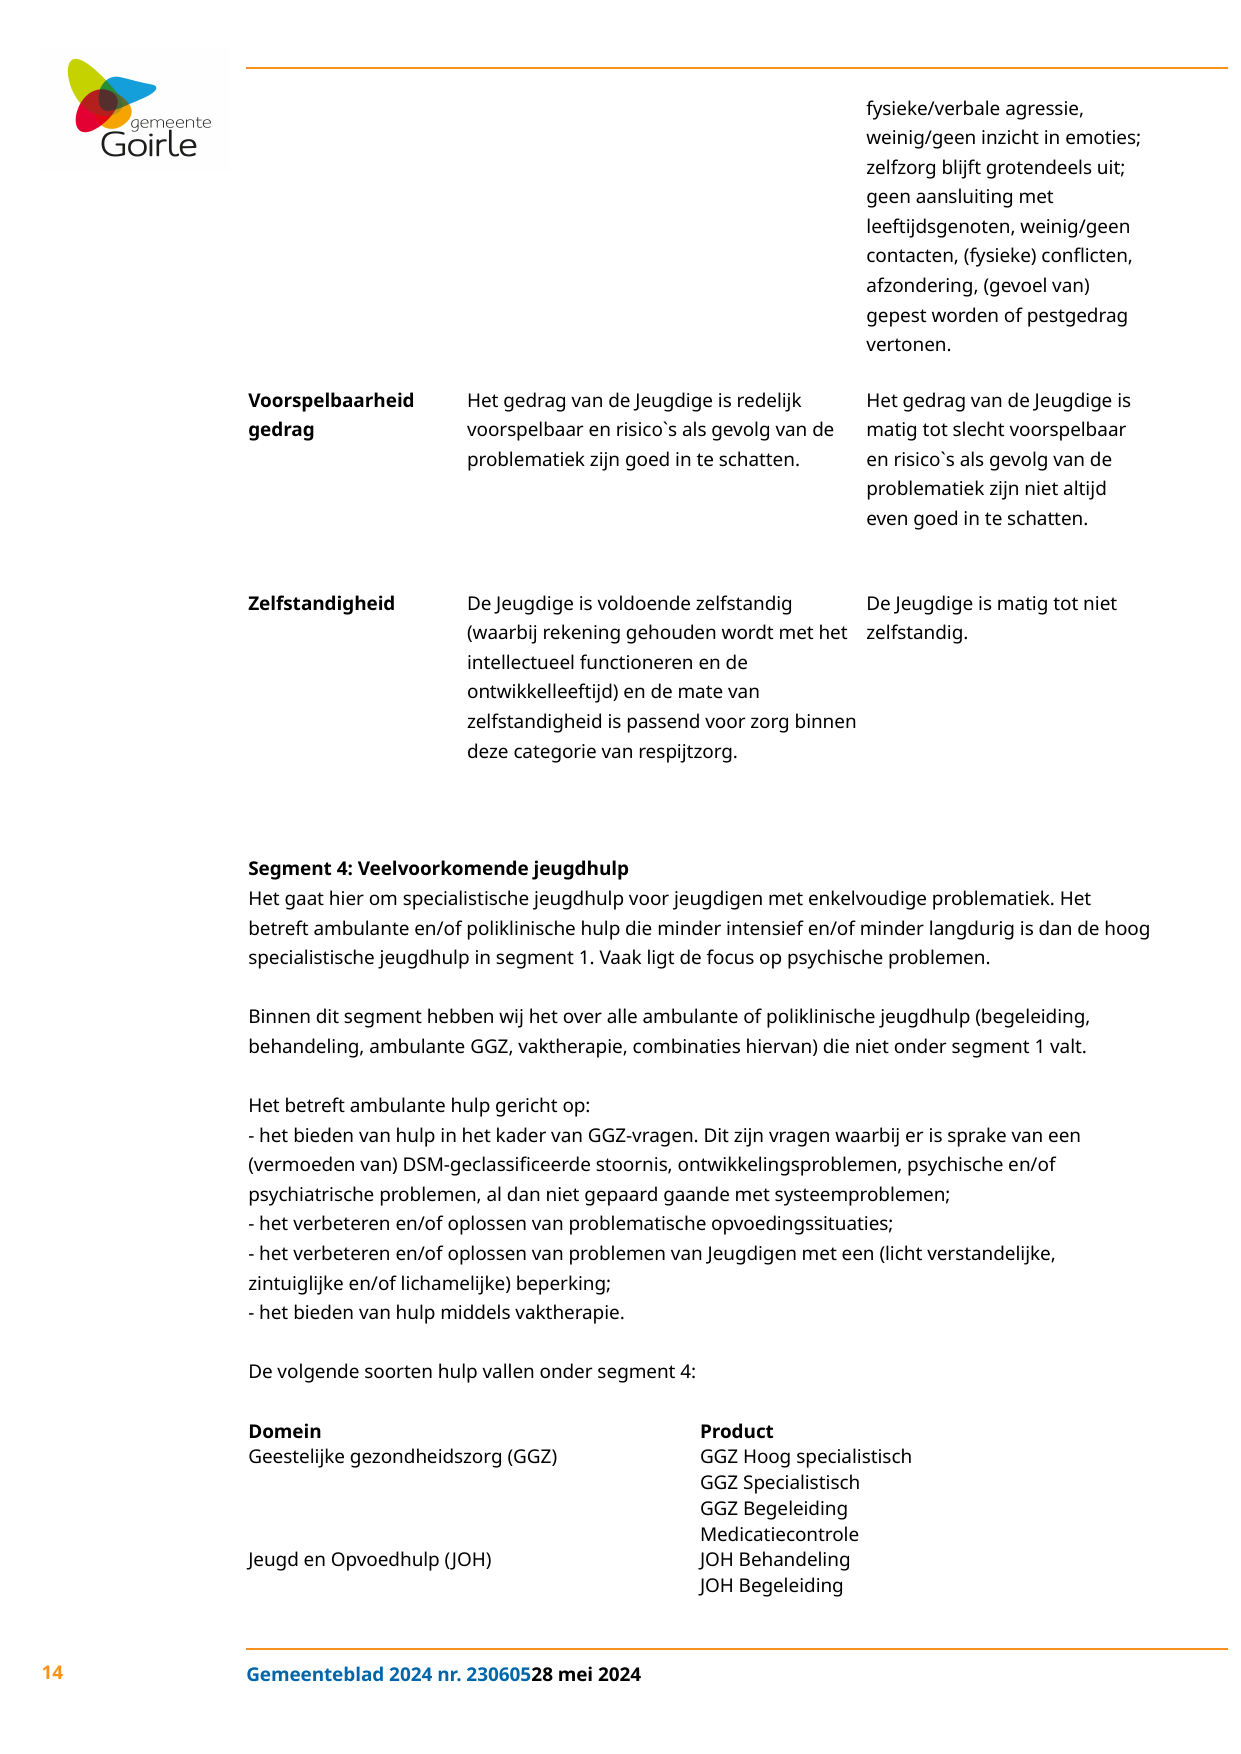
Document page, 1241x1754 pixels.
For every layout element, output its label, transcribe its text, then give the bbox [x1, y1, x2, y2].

table_cell Geestelijke gezondheidszorg (GGZ) [248, 1444, 700, 1469]
table_cell GGZ Hoog specialistisch [700, 1444, 1152, 1469]
text - het verbeteren en/of oplossen van problemen van Jeugdigen met een (licht verstandelijke, zintuiglijke en/of lichamelijke) beperking; [248, 1240, 1152, 1296]
table_cell [248, 95, 467, 387]
text - het verbeteren en/of oplossen van problematische opvoedingssituaties; [248, 1211, 1152, 1236]
table_cell [248, 1572, 700, 1598]
table_cell Zelfstandigheid [248, 590, 467, 823]
text Segment 4: Veelvoorkomende jeugdhulp [248, 856, 1152, 881]
text Het gaat hier om specialistische jeugdhulp voor jeugdigen met enkelvoudige problematiek. Het betreft ambulante en/of poliklinische hulp die minder intensief en/of minder langdurig is dan de hoog specialistische jeugdhulp in segment 1. Vaak ligt de focus op psychische problemen. [248, 885, 1152, 970]
table_cell [467, 95, 866, 387]
table_cell JOH Behandeling [700, 1546, 1152, 1572]
picture [41, 47, 231, 172]
text De volgende soorten hulp vallen onder segment 4: [248, 1358, 1152, 1384]
table_cell Het gedrag van de Jeugdige is redelijk voorspelbaar en risico`s als gevolg van de problematiek zijn goed in te schatten. [467, 387, 866, 590]
table_cell fysieke/verbale agressie, weinig/geen inzicht in emoties; zelfzorg blijft grotendeels uit; geen aansluiting met leeftijdsgenoten, weinig/geen contacten, (fysieke) conflicten, afzondering, (gevoel van) gepest worden of pestgedrag vertonen. [866, 95, 1152, 387]
text Binnen dit segment hebben wij het over alle ambulante of poliklinische jeugdhulp (begeleiding, behandeling, ambulante GGZ, vaktherapie, combinaties hiervan) die niet onder segment 1 valt. [248, 1003, 1152, 1059]
table_cell [248, 1495, 700, 1521]
text Het betreft ambulante hulp gericht op: [248, 1092, 1152, 1118]
table_cell Voorspelbaarheid gedrag [248, 387, 467, 590]
table_cell Jeugd en Opvoedhulp (JOH) [248, 1546, 700, 1572]
table_cell De Jeugdige is voldoende zelfstandig (waarbij rekening gehouden wordt met het intellectueel functioneren en de ontwikkelleeftijd) en de mate van zelfstandigheid is passend voor zorg binnen deze categorie van respijtzorg. [467, 590, 866, 823]
table_cell GGZ Begeleiding [700, 1495, 1152, 1521]
table_cell Medicatiecontrole [700, 1521, 1152, 1546]
table_cell JOH Begeleiding [700, 1572, 1152, 1598]
table_cell [248, 1469, 700, 1495]
table_cell De Jeugdige is matig tot niet zelfstandig. [866, 590, 1152, 823]
table_cell Het gedrag van de Jeugdige is matig tot slecht voorspelbaar en risico`s als gevolg van de problematiek zijn niet altijd even goed in te schatten. [866, 387, 1152, 590]
text - het bieden van hulp in het kader van GGZ-vragen. Dit zijn vragen waarbij er is sprake van een (vermoeden van) DSM-geclassificeerde stoornis, ontwikkelingsproblemen, psychische en/of psychiatrische problemen, al dan niet gepaard gaande met systeemproblemen; [248, 1122, 1152, 1207]
table_header Product [700, 1418, 1152, 1443]
table_header Domein [248, 1418, 700, 1443]
text - het bieden van hulp middels vaktherapie. [248, 1299, 1152, 1325]
table_cell [248, 1521, 700, 1546]
table_cell GGZ Specialistisch [700, 1469, 1152, 1495]
